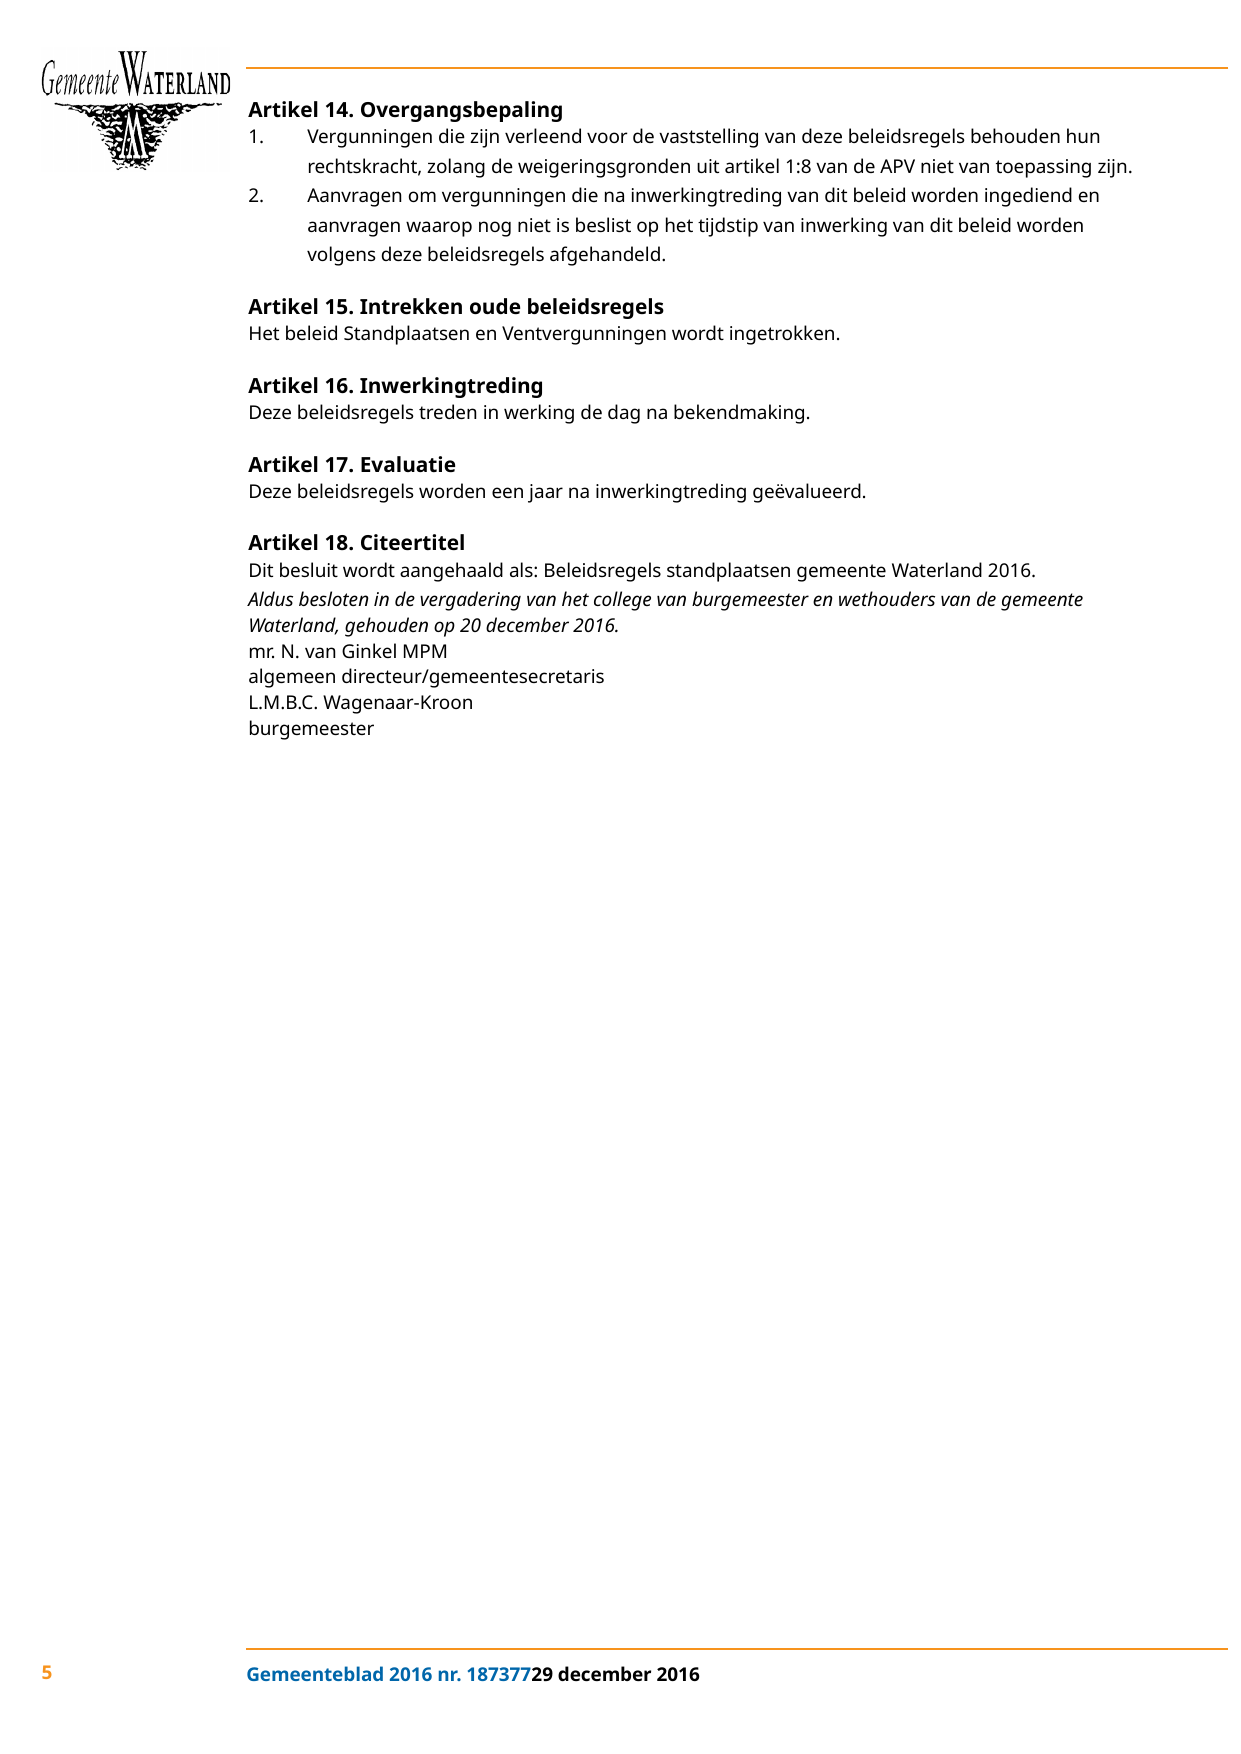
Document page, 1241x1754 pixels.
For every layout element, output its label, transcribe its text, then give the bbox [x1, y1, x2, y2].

text burgemeester [248, 715, 1152, 741]
text Deze beleidsregels worden een jaar na inwerkingtreding geëvalueerd. [248, 478, 1152, 504]
text mr. N. van Ginkel MPM [248, 638, 1152, 664]
text Deze beleidsregels treden in werking de dag na bekendmaking. [248, 399, 1152, 425]
text Artikel 17. Evaluatie [248, 450, 1152, 478]
text L.M.B.C. Wagenaar-Kroon [248, 689, 1152, 715]
text Artikel 16. Inwerkingtreding [248, 371, 1152, 399]
text Het beleid Standplaatsen en Ventvergunningen wordt ingetrokken. [248, 320, 1152, 346]
list Vergunningen die zijn verleend voor de vaststelling van deze beleidsregels behouden hun rechtskracht, zolang de weigeringsgronden uit artikel 1:8 van de APV niet van toepassing zijn. [248, 123, 1152, 178]
picture [41, 47, 231, 172]
text Artikel 18. Citeertitel [248, 528, 1152, 557]
text Artikel 14. Overgangsbepaling [248, 95, 1152, 123]
text Dit besluit wordt aangehaald als: Beleidsregels standplaatsen gemeente Waterland 2016. [248, 557, 1152, 583]
text Artikel 15. Intrekken oude beleidsregels [248, 292, 1152, 320]
list Aanvragen om vergunningen die na inwerkingtreding van dit beleid worden ingediend en aanvragen waarop nog niet is beslist op het tijdstip van inwerking van dit beleid worden volgens deze beleidsregels afgehandeld. [248, 182, 1152, 267]
text algemeen directeur/gemeentesecretaris [248, 664, 1152, 689]
text Aldus besloten in de vergadering van het college van burgemeester en wethouders van de gemeente Waterland, gehouden op 20 december 2016. [248, 587, 1152, 638]
